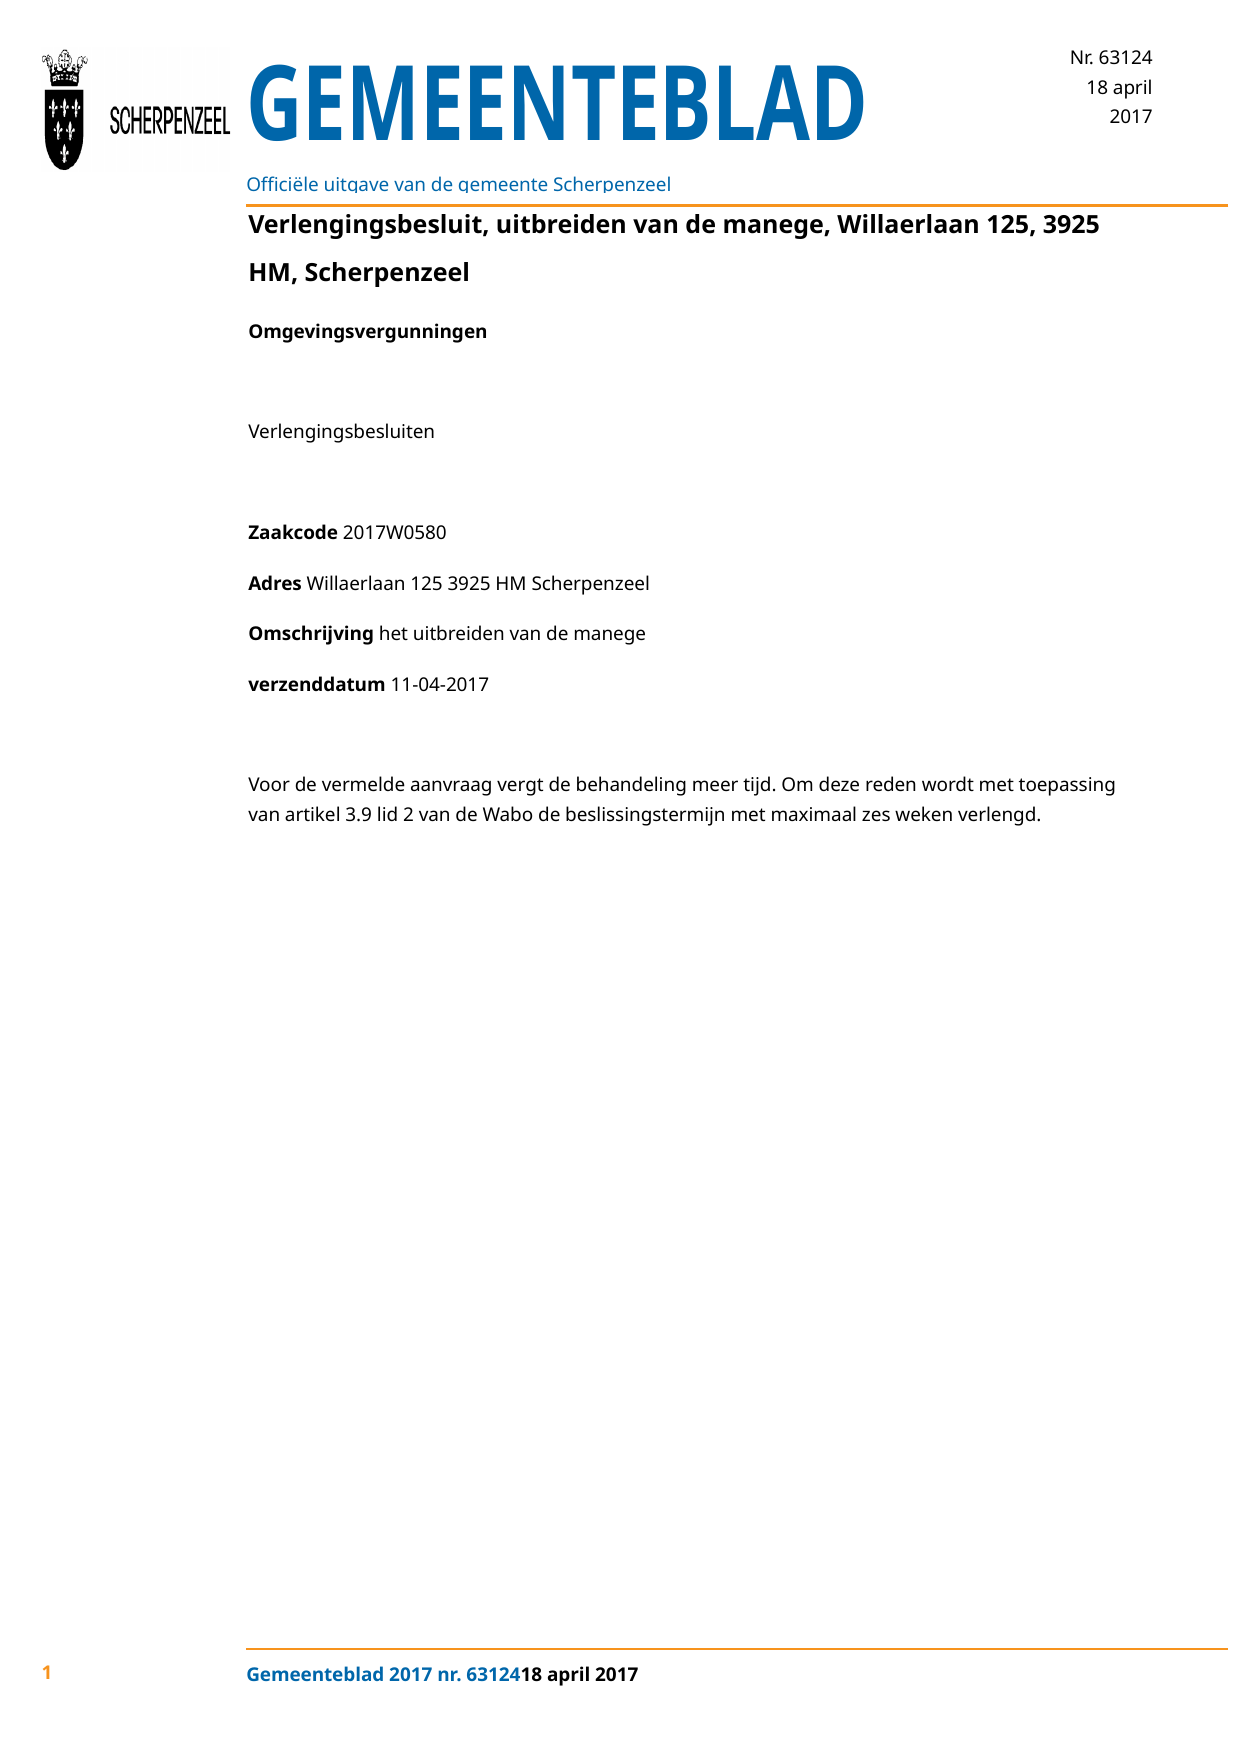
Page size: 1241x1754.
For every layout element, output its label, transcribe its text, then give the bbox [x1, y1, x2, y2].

text Zaakcode 2017W0580 [248, 519, 1152, 545]
picture [41, 47, 231, 172]
text Verlengingsbesluiten [248, 419, 1152, 444]
text Adres Willaerlaan 125 3925 HM Scherpenzeel [248, 570, 1152, 596]
text Omschrijving het uitbreiden van de manege [248, 620, 1152, 646]
text Verlengingsbesluit, uitbreiden van de manege, Willaerlaan 125, 3925 HM, Scherpenzeel [248, 207, 1152, 288]
text verzenddatum 11-04-2017 [248, 671, 1152, 697]
text Voor de vermelde aanvraag vergt de behandeling meer tijd. Om deze reden wordt met toepassing van artikel 3.9 lid 2 van de Wabo de beslissingstermijn met maximaal zes weken verlengd. [248, 772, 1152, 827]
text Omgevingsvergunningen [248, 318, 1152, 344]
